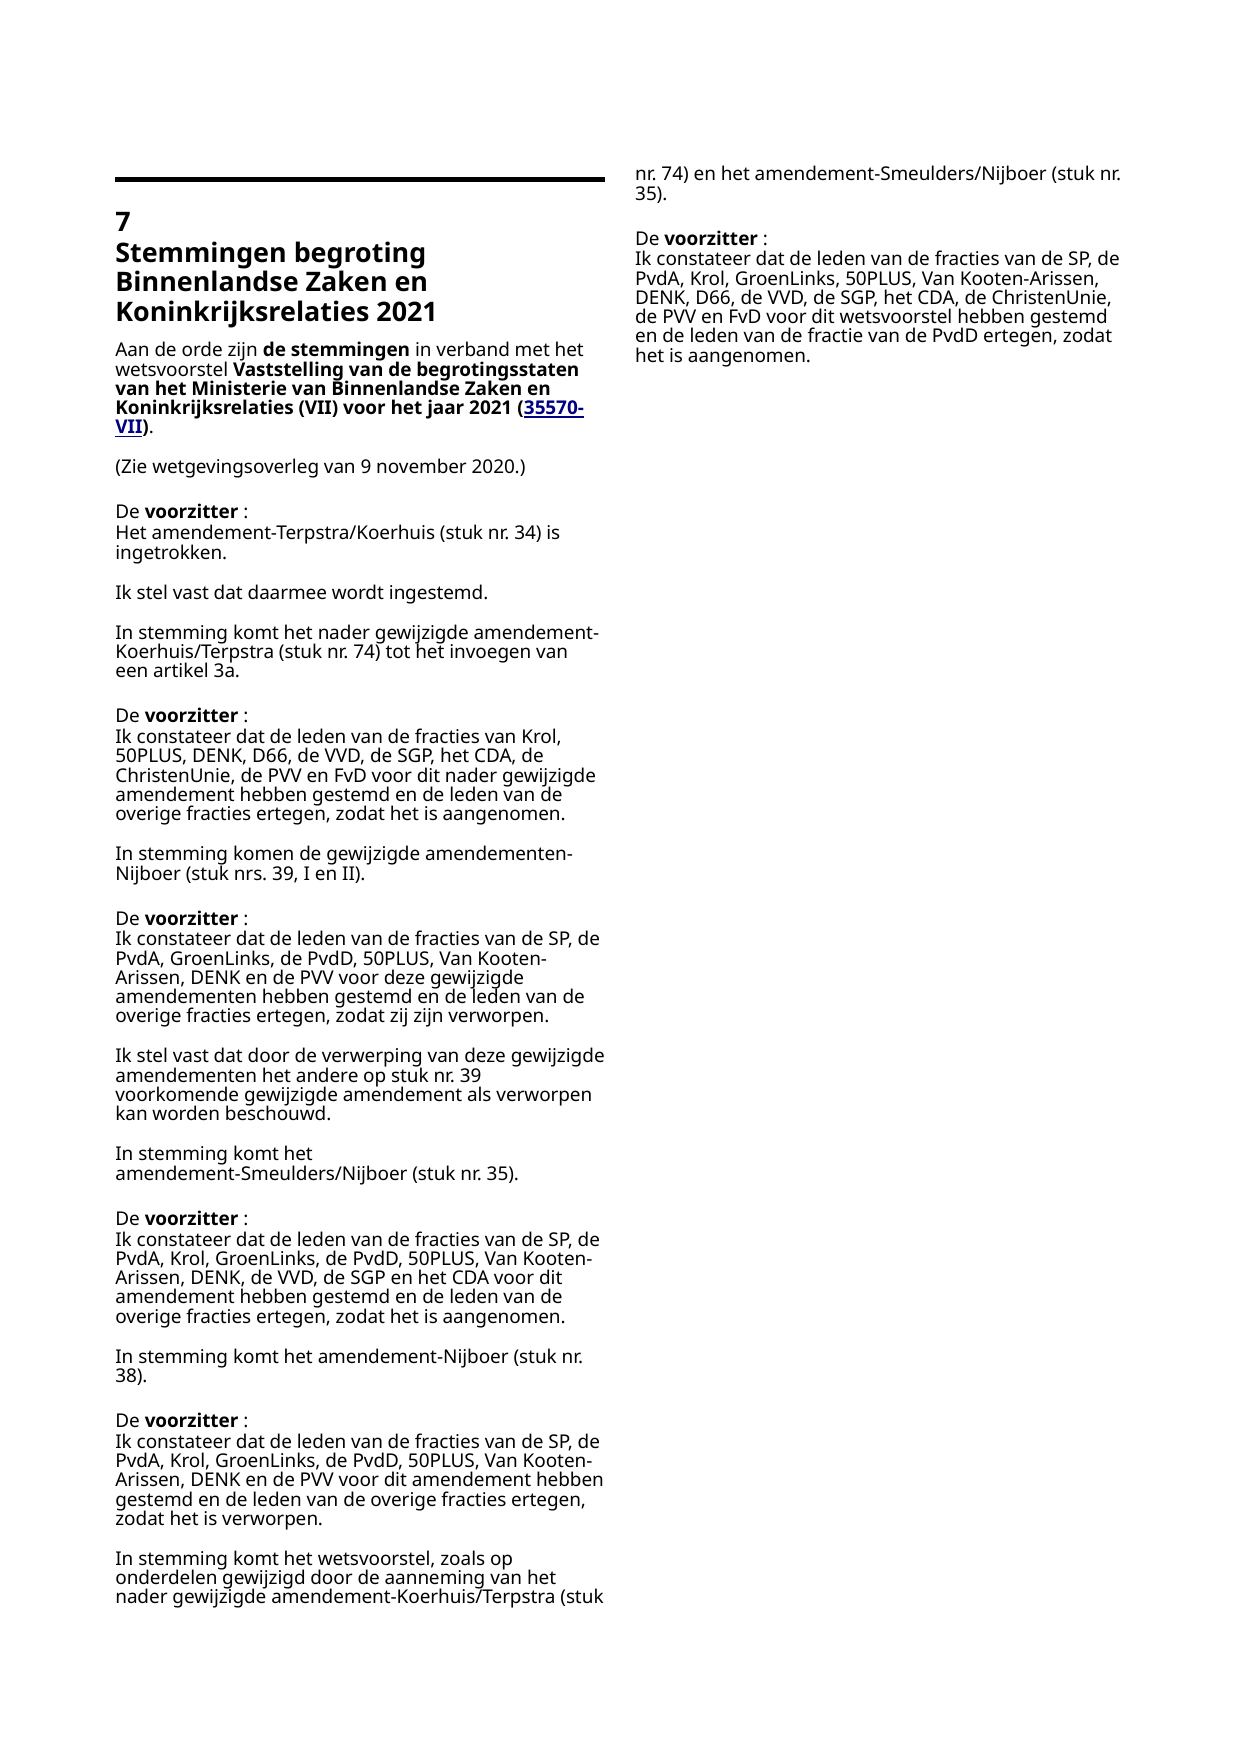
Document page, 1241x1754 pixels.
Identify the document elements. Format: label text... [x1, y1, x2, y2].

text Het amendement-Terpstra/Koerhuis (stuk nr. 34) is ingetrokken. [115, 524, 605, 563]
text De voorzitter : [115, 499, 605, 524]
text (Zie wetgevingsoverleg van 9 november 2020.) [115, 458, 605, 478]
text Ik constateer dat de leden van de fracties van de SP, de PvdA, Krol, GroenLinks, 50PLUS, Van Kooten-Arissen, DENK, D66, de VVD, de SGP, het CDA, de ChristenUnie, de PVV en FvD voor dit wetsvoorstel hebben gestemd en de leden van de fractie van de PvdD ertegen, zodat het is aangenomen. [635, 250, 1125, 366]
text Ik constateer dat de leden van de fracties van de SP, de PvdA, Krol, GroenLinks, de PvdD, 50PLUS, Van Kooten-Arissen, DENK en de PVV voor dit amendement hebben gestemd en de leden van de overige fracties ertegen, zodat het is verworpen. [115, 1433, 605, 1529]
text nr. 74) en het amendement-Smeulders/Nijboer (stuk nr. 35). [635, 165, 1125, 204]
text Stemmingen begroting Binnenlandse Zaken en Koninkrijksrelaties 2021 [115, 239, 605, 341]
text Ik stel vast dat daarmee wordt ingestemd. [115, 584, 605, 603]
text Ik constateer dat de leden van de fracties van Krol, 50PLUS, DENK, D66, de VVD, de SGP, het CDA, de ChristenUnie, de PVV en FvD voor dit nader gewijzigde amendement hebben gestemd en de leden van de overige fracties ertegen, zodat het is aangenomen. [115, 728, 605, 824]
text In stemming komt het amendement-Nijboer (stuk nr. 38). [115, 1348, 605, 1386]
text In stemming komt het wetsvoorstel, zoals op onderdelen gewijzigd door de aanneming van het nader gewijzigde amendement-Koerhuis/Terpstra (stuk [115, 1550, 605, 1608]
text De voorzitter : [635, 225, 1125, 250]
text Ik constateer dat de leden van de fracties van de SP, de PvdA, Krol, GroenLinks, de PvdD, 50PLUS, Van Kooten-Arissen, DENK, de VVD, de SGP en het CDA voor dit amendement hebben gestemd en de leden van de overige fracties ertegen, zodat het is aangenomen. [115, 1231, 605, 1327]
text In stemming komt het nader gewijzigde amendement-Koerhuis/Terpstra (stuk nr. 74) tot het invoegen van een artikel 3a. [115, 624, 605, 682]
text In stemming komt het amendement-Smeulders/Nijboer (stuk nr. 35). [115, 1145, 605, 1184]
text Ik constateer dat de leden van de fracties van de SP, de PvdA, GroenLinks, de PvdD, 50PLUS, Van Kooten-Arissen, DENK en de PVV voor deze gewijzigde amendementen hebben gestemd en de leden van de overige fracties ertegen, zodat zij zijn verworpen. [115, 930, 605, 1027]
text De voorzitter : [115, 905, 605, 930]
text Aan de orde zijn de stemmingen in verband met het wetsvoorstel Vaststelling van de begrotingsstaten van het Ministerie van Binnenlandse Zaken en Koninkrijksrelaties (VII) voor het jaar 2021 (35570-VII). [115, 341, 605, 438]
text De voorzitter : [115, 1205, 605, 1231]
text De voorzitter : [115, 1407, 605, 1433]
text In stemming komen de gewijzigde amendementen-Nijboer (stuk nrs. 39, I en II). [115, 845, 605, 884]
text 7 [115, 203, 605, 239]
text De voorzitter : [115, 702, 605, 728]
text Ik stel vast dat door de verwerping van deze gewijzigde amendementen het andere op stuk nr. 39 voorkomende gewijzigde amendement als verworpen kan worden beschouwd. [115, 1047, 605, 1124]
